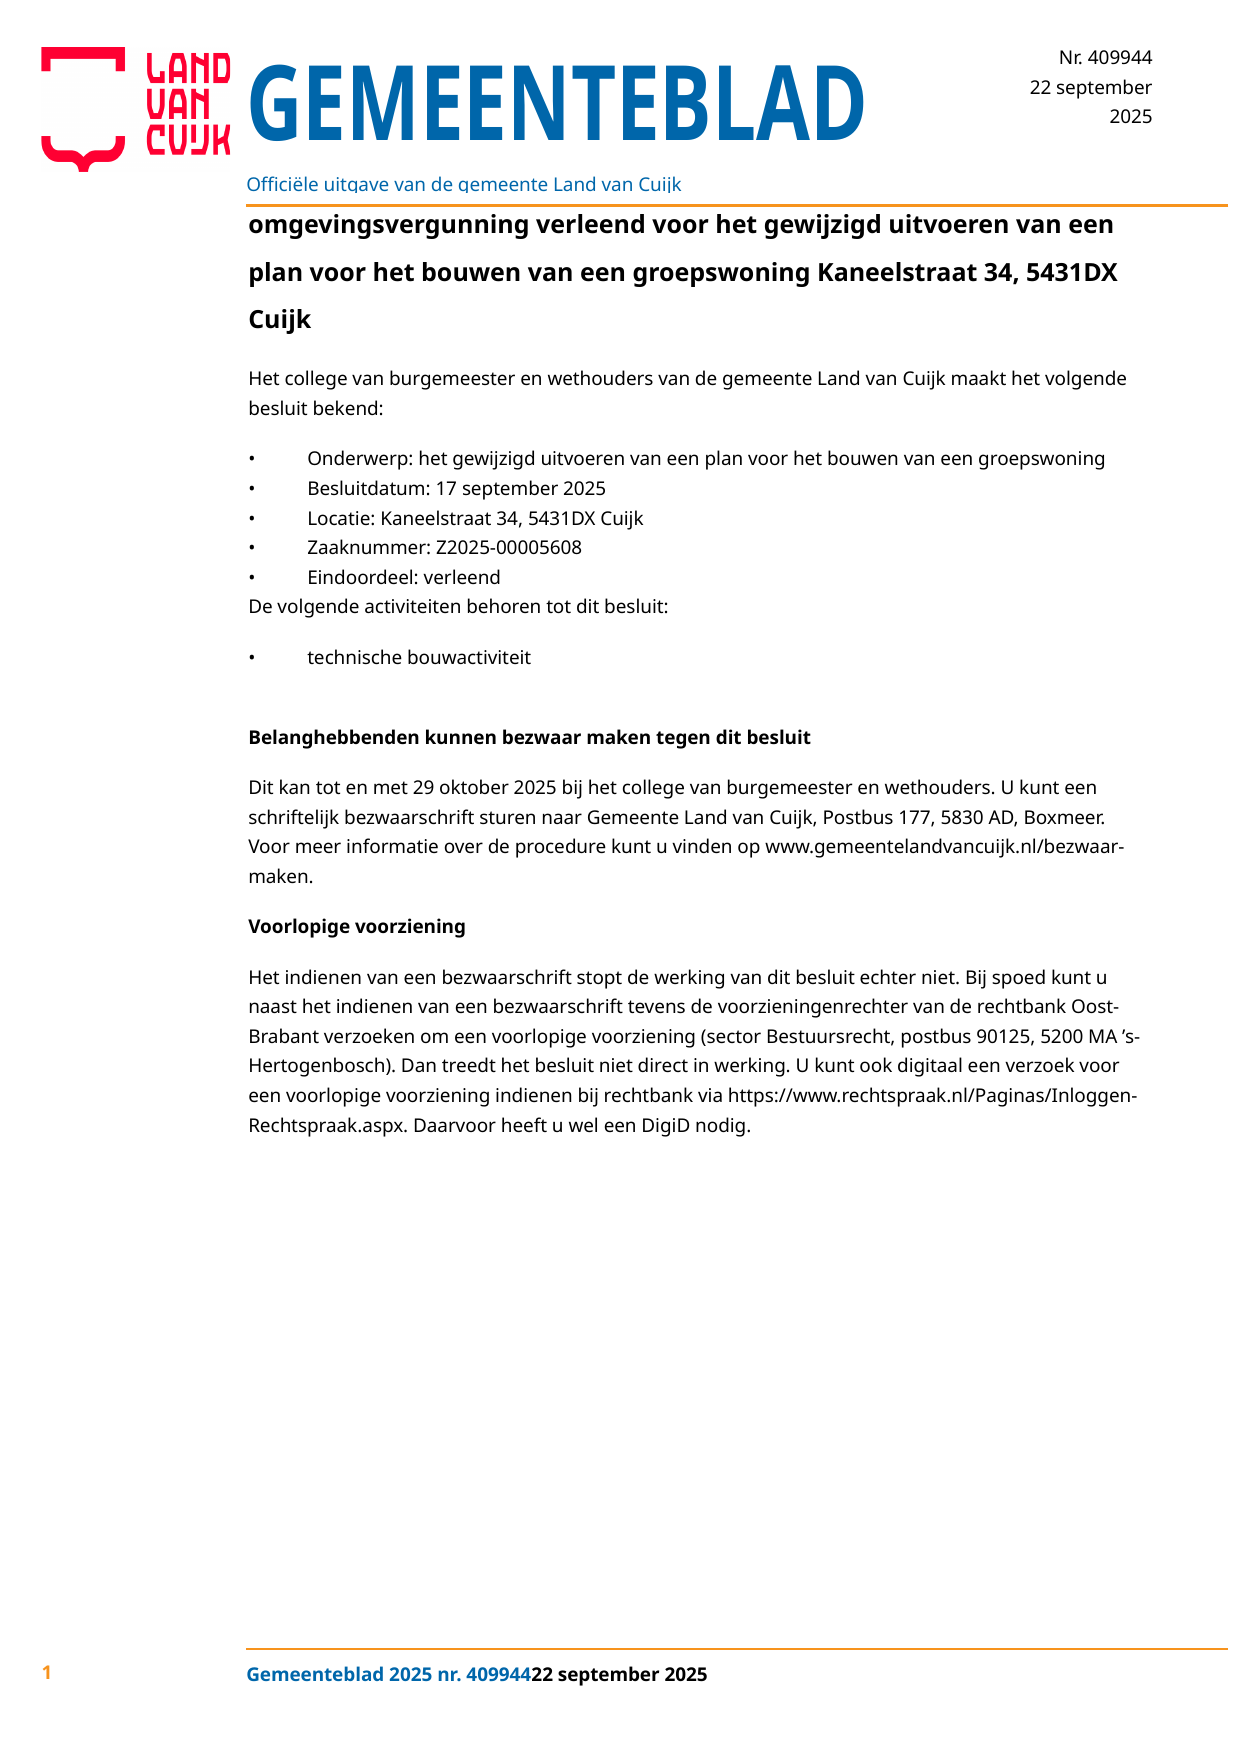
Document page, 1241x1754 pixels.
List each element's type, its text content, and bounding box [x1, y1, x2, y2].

text Dit kan tot en met 29 oktober 2025 bij het college van burgemeester en wethouders. U kunt een schriftelijk bezwaarschrift sturen naar Gemeente Land van Cuijk, Postbus 177, 5830 AD, Boxmeer. Voor meer informatie over de procedure kunt u vinden op www.gemeentelandvancuijk.nl/bezwaar-maken. [248, 774, 1152, 889]
list Eindoordeel: verleend [248, 564, 1152, 589]
list technische bouwactiviteit [248, 644, 1152, 669]
text Het college van burgemeester en wethouders van de gemeente Land van Cuijk maakt het volgende besluit bekend: [248, 366, 1152, 421]
text Het indienen van een bezwaarschrift stopt de werking van dit besluit echter niet. Bij spoed kunt u naast het indienen van een bezwaarschrift tevens de voorzieningenrechter van de rechtbank Oost-Brabant verzoeken om een voorlopige voorziening (sector Bestuursrecht, postbus 90125, 5200 MA ’s-Hertogenbosch). Dan treedt het besluit niet direct in werking. U kunt ook digitaal een verzoek voor een voorlopige voorziening indienen bij rechtbank via https://www.rechtspraak.nl/Paginas/Inloggen-Rechtspraak.aspx. Daarvoor heeft u wel een DigiD nodig. [248, 964, 1152, 1137]
list Zaaknummer: Z2025-00005608 [248, 534, 1152, 560]
text Belanghebbenden kunnen bezwaar maken tegen dit besluit [248, 724, 1152, 749]
text omgevingsvergunning verleend voor het gewijzigd uitvoeren van een plan voor het bouwen van een groepswoning Kaneelstraat 34, 5431DX Cuijk [248, 207, 1152, 336]
picture [41, 47, 231, 172]
text De volgende activiteiten behoren tot dit besluit: [248, 593, 1152, 619]
text Voorlopige voorziening [248, 913, 1152, 939]
list Besluitdatum: 17 september 2025 [248, 475, 1152, 501]
list Locatie: Kaneelstraat 34, 5431DX Cuijk [248, 505, 1152, 530]
list Onderwerp: het gewijzigd uitvoeren van een plan voor het bouwen van een groepswoning [248, 446, 1152, 471]
